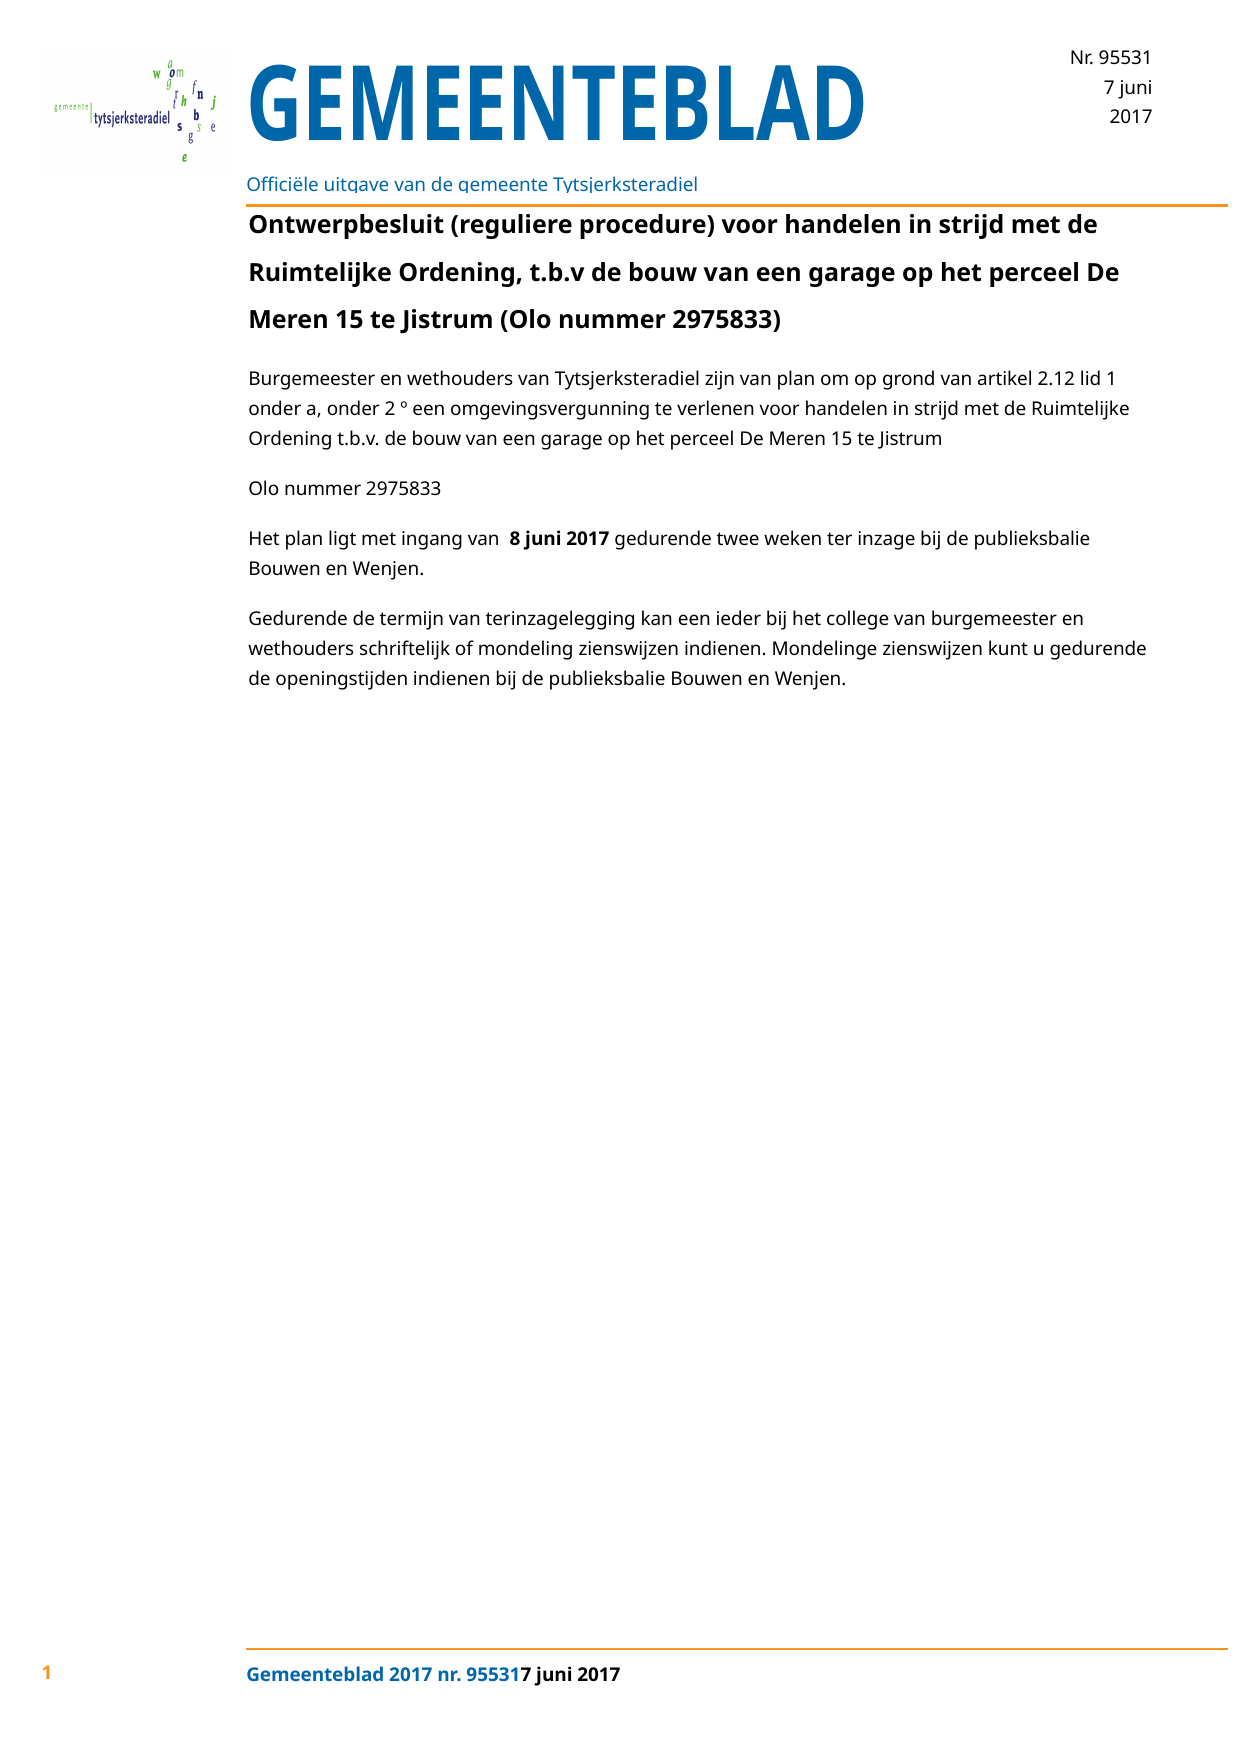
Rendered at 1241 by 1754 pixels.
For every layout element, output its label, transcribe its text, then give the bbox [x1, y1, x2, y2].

text Ontwerpbesluit (reguliere procedure) voor handelen in strijd met de Ruimtelijke Ordening, t.b.v de bouw van een garage op het perceel De Meren 15 te Jistrum (Olo nummer 2975833) [248, 207, 1152, 336]
text Gedurende de termijn van terinzagelegging kan een ieder bij het college van burgemeester en wethouders schriftelijk of mondeling zienswijzen indienen. Mondelinge zienswijzen kunt u gedurende de openingstijden indienen bij de publieksbalie Bouwen en Wenjen. [248, 606, 1152, 690]
text Het plan ligt met ingang van 8 juni 2017 gedurende twee weken ter inzage bij de publieksbalie Bouwen en Wenjen. [248, 526, 1152, 581]
text Burgemeester en wethouders van Tytsjerksteradiel zijn van plan om op grond van artikel 2.12 lid 1 onder a, onder 2 º een omgevingsvergunning te verlenen voor handelen in strijd met de Ruimtelijke Ordening t.b.v. de bouw van een garage op het perceel De Meren 15 te Jistrum [248, 366, 1152, 450]
text Olo nummer 2975833 [248, 475, 1152, 501]
picture [41, 47, 231, 172]
